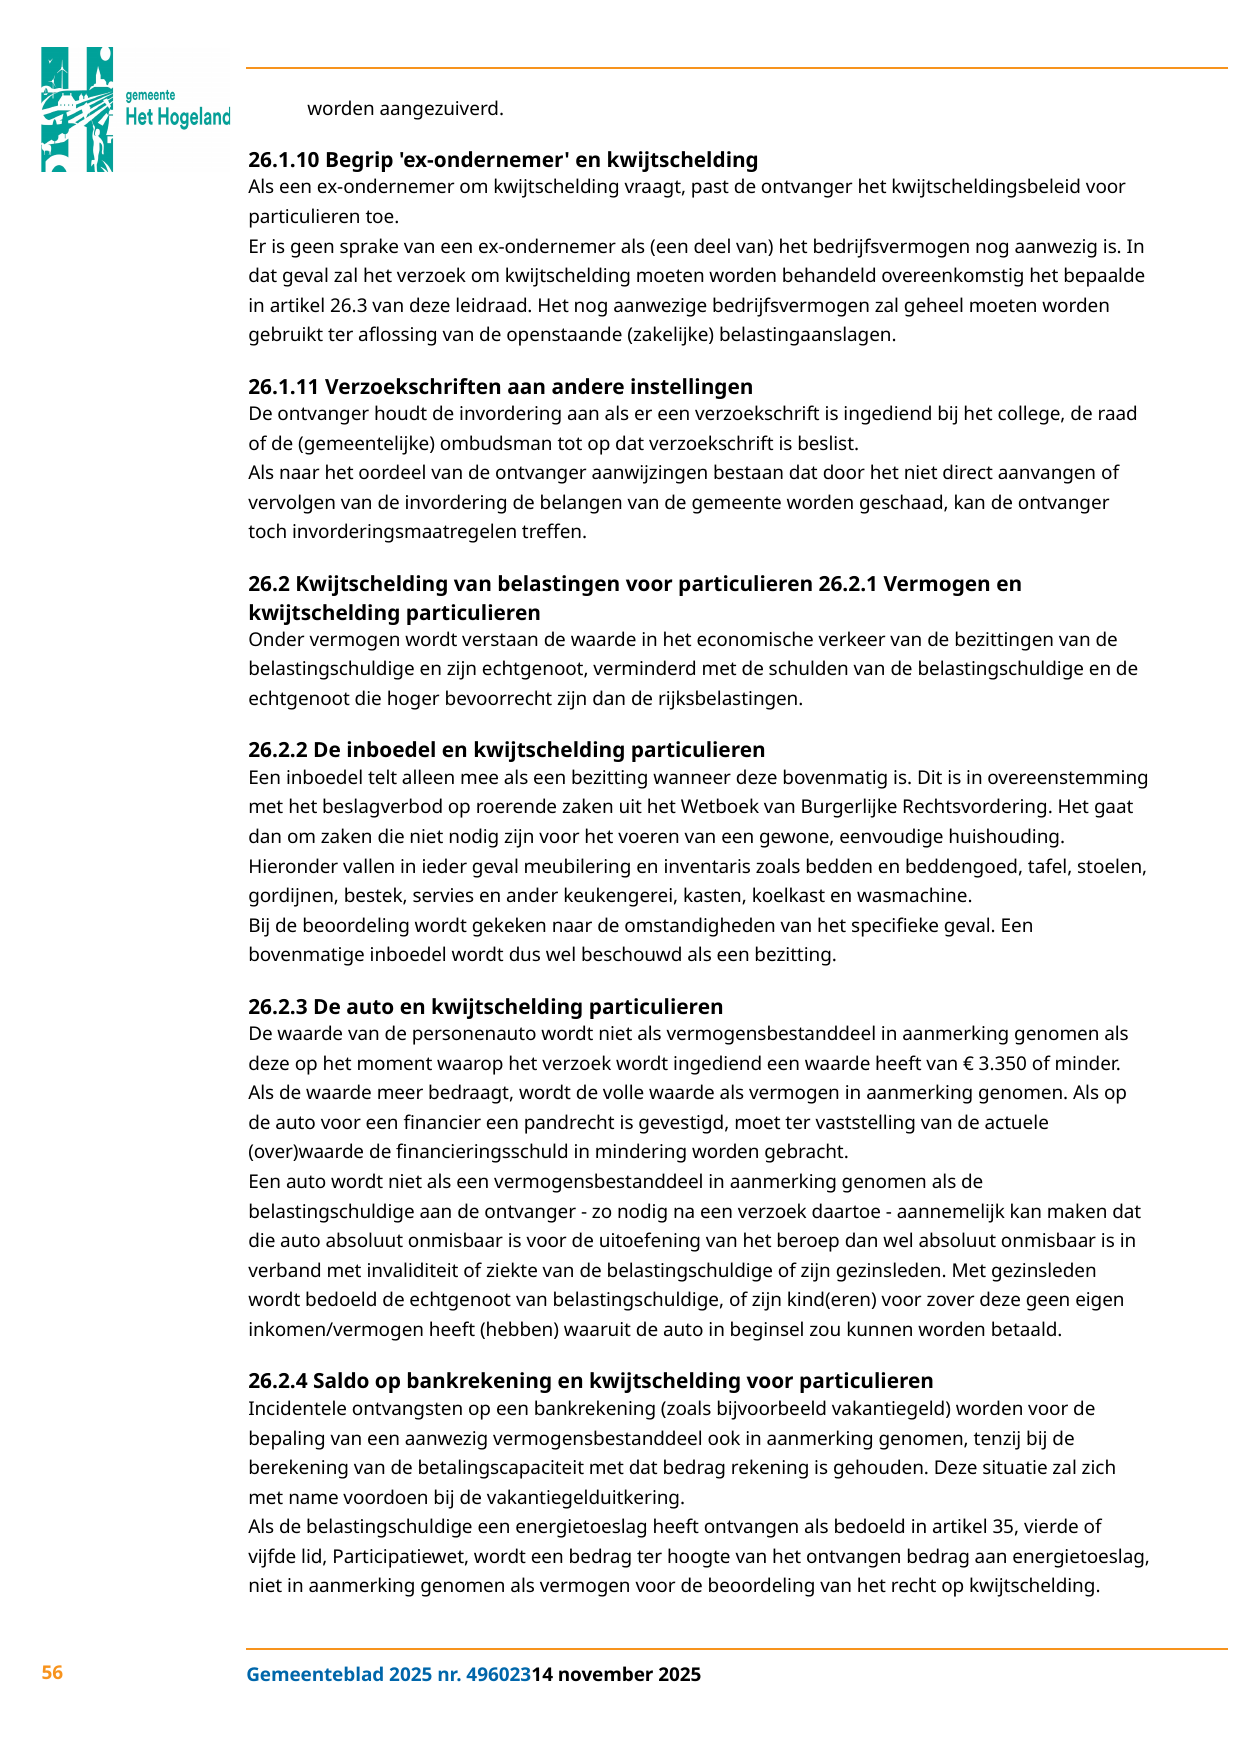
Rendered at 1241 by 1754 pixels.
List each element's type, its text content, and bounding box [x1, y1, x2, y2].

text Als de belastingschuldige een energietoeslag heeft ontvangen als bedoeld in artikel 35, vierde of vijfde lid, Participatiewet, wordt een bedrag ter hoogte van het ontvangen bedrag aan energietoeslag, niet in aanmerking genomen als vermogen voor de beoordeling van het recht op kwijtschelding. [248, 1513, 1152, 1598]
picture [41, 47, 231, 172]
text 26.2.4 Saldo op bankrekening en kwijtschelding voor particulieren [248, 1367, 1152, 1395]
text Als een ex-ondernemer om kwijtschelding vraagt, past de ontvanger het kwijtscheldingsbeleid voor particulieren toe. [248, 174, 1152, 229]
text Onder vermogen wordt verstaan de waarde in het economische verkeer van de bezittingen van de belastingschuldige en zijn echtgenoot, verminderd met de schulden van de belastingschuldige en de echtgenoot die hoger bevoorrecht zijn dan de rijksbelastingen. [248, 626, 1152, 711]
list worden aangezuiverd. [248, 95, 1152, 121]
text 26.2.2 De inboedel en kwijtschelding particulieren [248, 736, 1152, 764]
text 26.2.3 De auto en kwijtschelding particulieren [248, 992, 1152, 1020]
text De waarde van de personenauto wordt niet als vermogensbestanddeel in aanmerking genomen als deze op het moment waarop het verzoek wordt ingediend een waarde heeft van € 3.350 of minder. Als de waarde meer bedraagt, wordt de volle waarde als vermogen in aanmerking genomen. Als op de auto voor een financier een pandrecht is gevestigd, moet ter vaststelling van de actuele (over)waarde de financieringsschuld in mindering worden gebracht. [248, 1020, 1152, 1164]
text Een auto wordt niet als een vermogensbestanddeel in aanmerking genomen als de belastingschuldige aan de ontvanger - zo nodig na een verzoek daartoe - aannemelijk kan maken dat die auto absoluut onmisbaar is voor de uitoefening van het beroep dan wel absoluut onmisbaar is in verband met invaliditeit of ziekte van de belastingschuldige of zijn gezinsleden. Met gezinsleden wordt bedoeld de echtgenoot van belastingschuldige, of zijn kind(eren) voor zover deze geen eigen inkomen/vermogen heeft (hebben) waaruit de auto in beginsel zou kunnen worden betaald. [248, 1168, 1152, 1342]
text Een inboedel telt alleen mee als een bezitting wanneer deze bovenmatig is. Dit is in overeenstemming met het beslagverbod op roerende zaken uit het Wetboek van Burgerlijke Rechtsvordering. Het gaat dan om zaken die niet nodig zijn voor het voeren van een gewone, eenvoudige huishouding. Hieronder vallen in ieder geval meubilering en inventaris zoals bedden en beddengoed, tafel, stoelen, gordijnen, bestek, servies en ander keukengerei, kasten, koelkast en wasmachine. [248, 764, 1152, 908]
text De ontvanger houdt de invordering aan als er een verzoekschrift is ingediend bij het college, de raad of de (gemeentelijke) ombudsman tot op dat verzoekschrift is beslist. [248, 400, 1152, 456]
text 26.2 Kwijtschelding van belastingen voor particulieren 26.2.1 Vermogen en kwijtschelding particulieren [248, 569, 1152, 626]
text Als naar het oordeel van de ontvanger aanwijzingen bestaan dat door het niet direct aanvangen of vervolgen van de invordering de belangen van de gemeente worden geschaad, kan de ontvanger toch invorderingsmaatregelen treffen. [248, 459, 1152, 544]
text Bij de beoordeling wordt gekeken naar de omstandigheden van het specifieke geval. Een bovenmatige inboedel wordt dus wel beschouwd als een bezitting. [248, 912, 1152, 967]
text 26.1.10 Begrip 'ex-ondernemer' en kwijtschelding [248, 145, 1152, 174]
text 26.1.11 Verzoekschriften aan andere instellingen [248, 372, 1152, 400]
text Incidentele ontvangsten op een bankrekening (zoals bijvoorbeeld vakantiegeld) worden voor de bepaling van een aanwezig vermogensbestanddeel ook in aanmerking genomen, tenzij bij de berekening van de betalingscapaciteit met dat bedrag rekening is gehouden. Deze situatie zal zich met name voordoen bij de vakantiegelduitkering. [248, 1395, 1152, 1509]
text Er is geen sprake van een ex-ondernemer als (een deel van) het bedrijfsvermogen nog aanwezig is. In dat geval zal het verzoek om kwijtschelding moeten worden behandeld overeenkomstig het bepaalde in artikel 26.3 van deze leidraad. Het nog aanwezige bedrijfsvermogen zal geheel moeten worden gebruikt ter aflossing van de openstaande (zakelijke) belastingaanslagen. [248, 233, 1152, 347]
